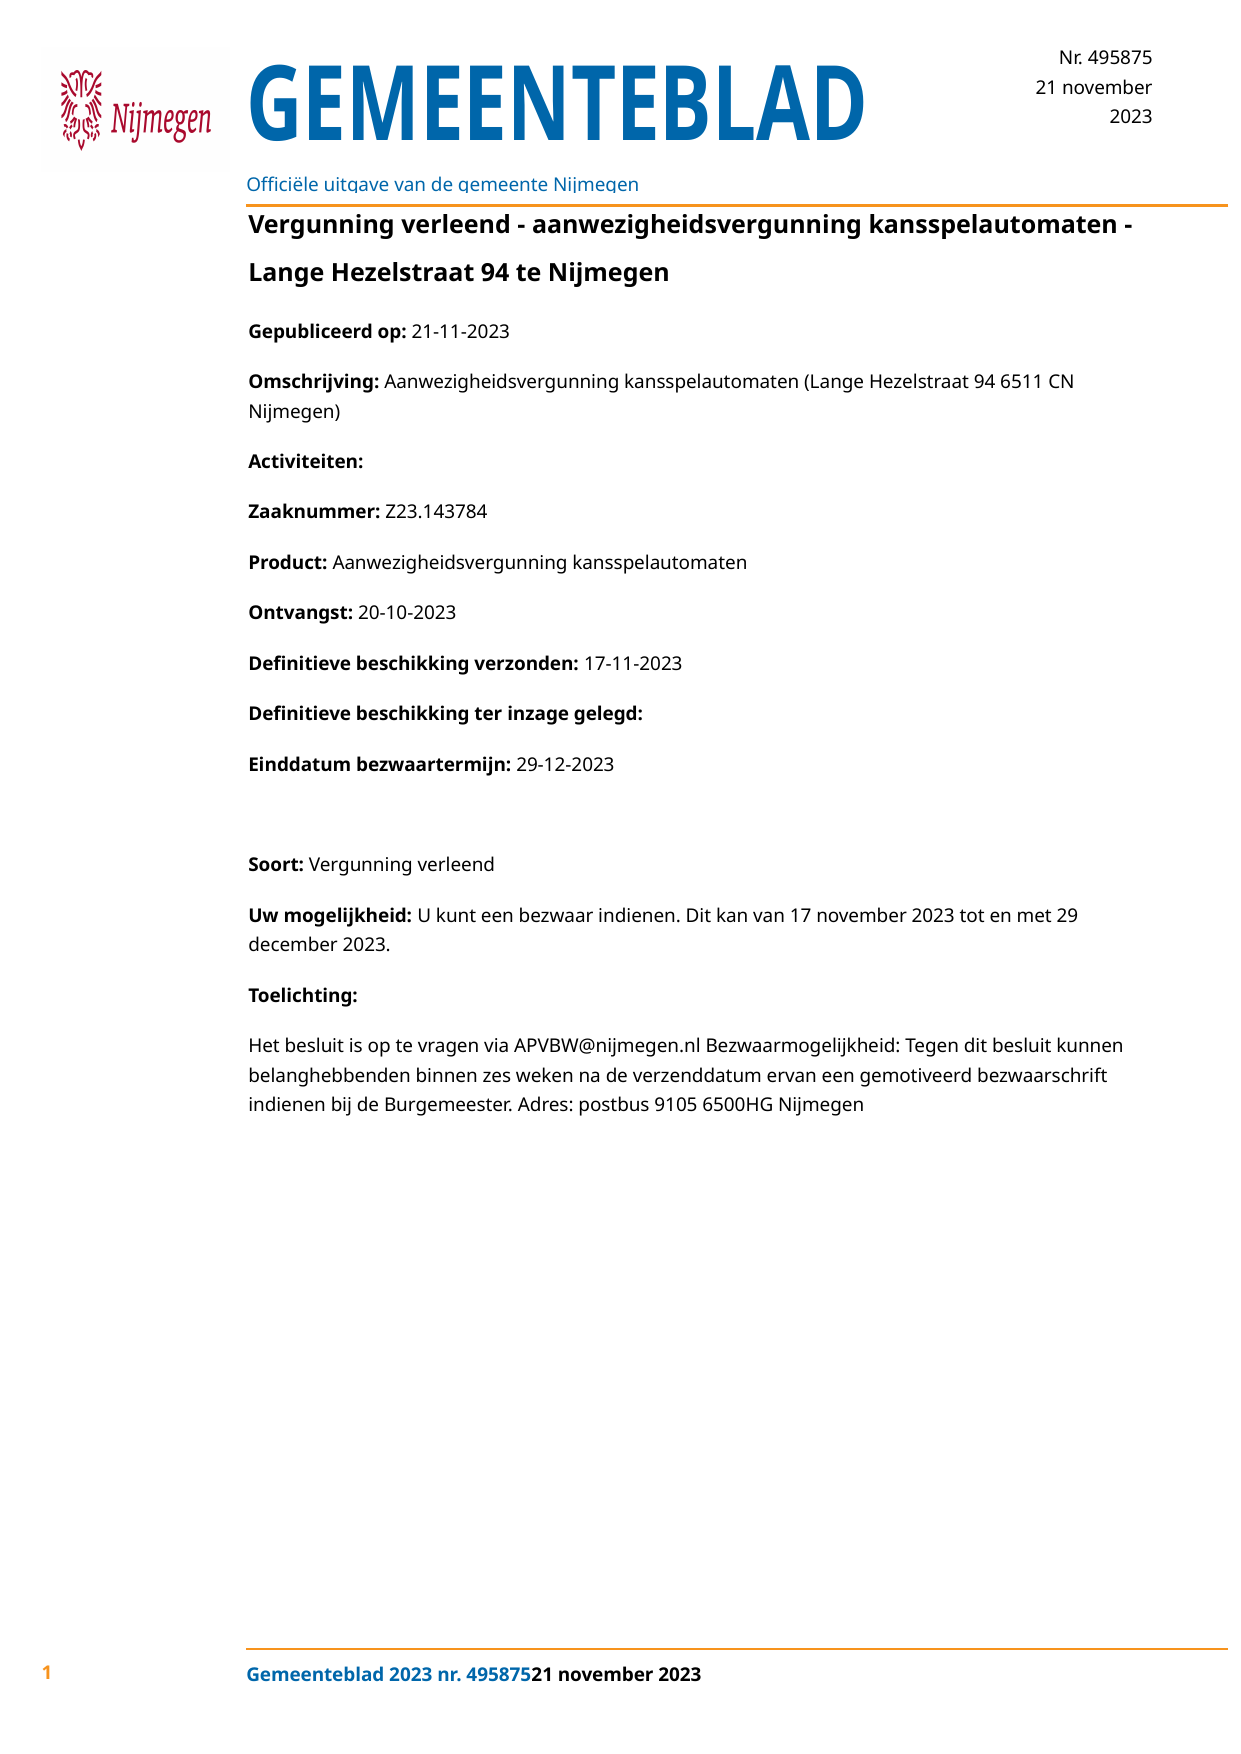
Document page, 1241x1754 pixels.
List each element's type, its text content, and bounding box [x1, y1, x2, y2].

text Product: Aanwezigheidsvergunning kansspelautomaten [248, 549, 1152, 575]
text Soort: Vergunning verleend [248, 852, 1152, 877]
text Definitieve beschikking verzonden: 17-11-2023 [248, 650, 1152, 676]
text Toelichting: [248, 982, 1152, 1008]
text Activiteiten: [248, 448, 1152, 474]
text Einddatum bezwaartermijn: 29-12-2023 [248, 751, 1152, 777]
text Omschrijving: Aanwezigheidsvergunning kansspelautomaten (Lange Hezelstraat 94 6511 CN Nijmegen) [248, 368, 1152, 424]
text Ontvangst: 20-10-2023 [248, 599, 1152, 625]
text Gepubliceerd op: 21-11-2023 [248, 318, 1152, 344]
picture [41, 47, 231, 172]
text Het besluit is op te vragen via APVBW@nijmegen.nl Bezwaarmogelijkheid: Tegen dit besluit kunnen belanghebbenden binnen zes weken na de verzenddatum ervan een gemotiveerd bezwaarschrift indienen bij de Burgemeester. Adres: postbus 9105 6500HG Nijmegen [248, 1032, 1152, 1117]
text Uw mogelijkheid: U kunt een bezwaar indienen. Dit kan van 17 november 2023 tot en met 29 december 2023. [248, 902, 1152, 957]
text Zaaknummer: Z23.143784 [248, 499, 1152, 524]
text Vergunning verleend - aanwezigheidsvergunning kansspelautomaten - Lange Hezelstraat 94 te Nijmegen [248, 207, 1152, 288]
text Definitieve beschikking ter inzage gelegd: [248, 700, 1152, 726]
